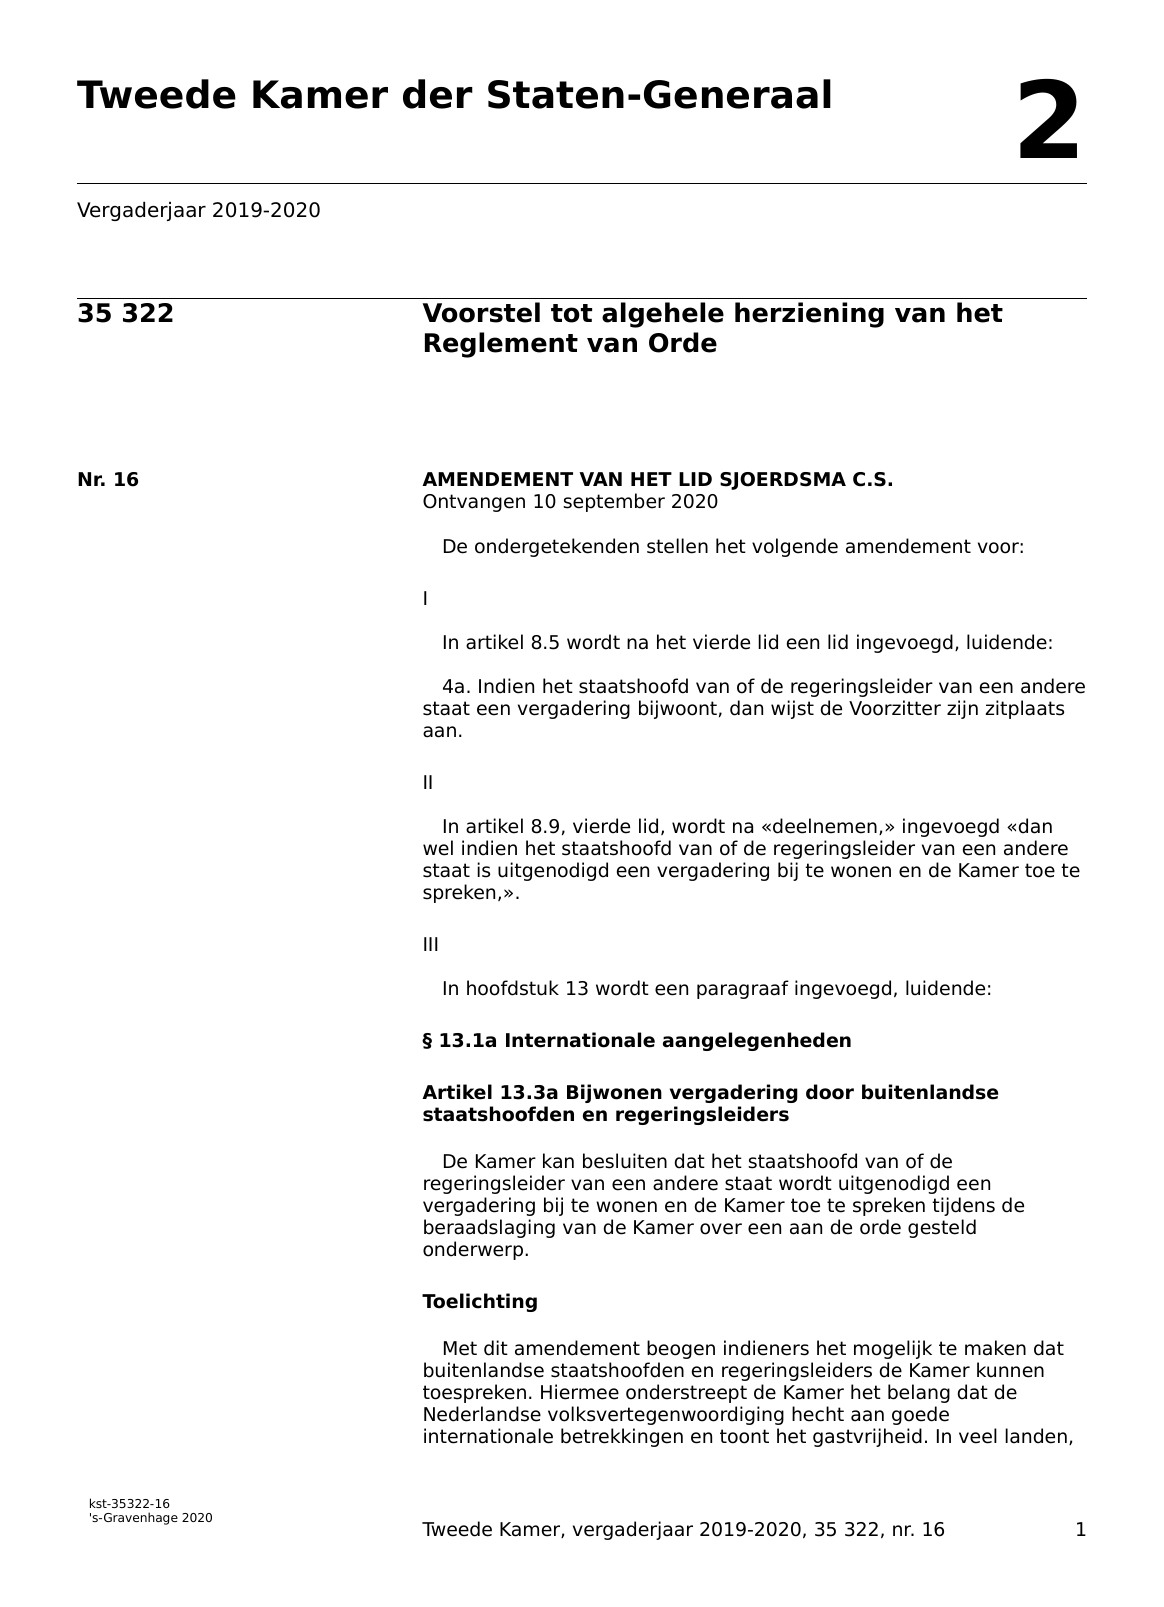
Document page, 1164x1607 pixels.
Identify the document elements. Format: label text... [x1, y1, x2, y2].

table_header 2 [886, 59, 1087, 183]
text Met dit amendement beogen indieners het mogelijk te maken dat buitenlandse staatshoofden en regeringsleiders de Kamer kunnen toespreken. Hiermee onderstreept de Kamer het belang dat de Nederlandse volksvertegenwoordiging hecht aan goede internationale betrekkingen en toont het gastvrijheid. In veel landen, [422, 1338, 1087, 1448]
text De Kamer kan besluiten dat het staatshoofd van of de regeringsleider van een andere staat wordt uitgenodigd een vergadering bij te wonen en de Kamer toe te spreken tijdens de beraadslaging van de Kamer over een aan de orde gesteld onderwerp. [422, 1151, 1087, 1261]
subtitle 35 322 Voorstel tot algehele herziening van het Reglement van Orde [77, 299, 1087, 358]
table_header Tweede Kamer der Staten-Generaal [77, 59, 886, 183]
text 4a. Indien het staatshoofd van of de regeringsleider van een andere staat een vergadering bijwoont, dan wijst de Voorzitter zijn zitplaats aan. [422, 676, 1087, 742]
text De ondergetekenden stellen het volgende amendement voor: [422, 536, 1087, 557]
subtitle III [422, 934, 1087, 956]
text In artikel 8.5 wordt na het vierde lid een lid ingevoegd, luidende: [422, 632, 1087, 654]
text kst-35322-16 [88, 1497, 323, 1511]
subtitle II [422, 772, 1087, 794]
subtitle Artikel 13.3a Bijwonen vergadering door buitenlandse staatshoofden en regeringsleiders [422, 1082, 1087, 1126]
text Ontvangen 10 september 2020 [422, 491, 1087, 513]
text In hoofdstuk 13 wordt een paragraaf ingevoegd, luidende: [422, 978, 1087, 1000]
subtitle § 13.1a Internationale aangelegenheden [422, 1030, 1087, 1052]
table_cell Vergaderjaar 2019-2020 [77, 184, 1087, 298]
subtitle Nr. 16 AMENDEMENT VAN HET LID SJOERDSMA C.S. [77, 469, 1087, 491]
subtitle Toelichting [422, 1291, 1087, 1313]
subtitle I [422, 587, 1087, 609]
text In artikel 8.9, vierde lid, wordt na «deelnemen,» ingevoegd «dan wel indien het staatshoofd van of de regeringsleider van een andere staat is uitgenodigd een vergadering bij te wonen en de Kamer toe te spreken,». [422, 816, 1087, 904]
text 's-Gravenhage 2020 [88, 1511, 323, 1525]
